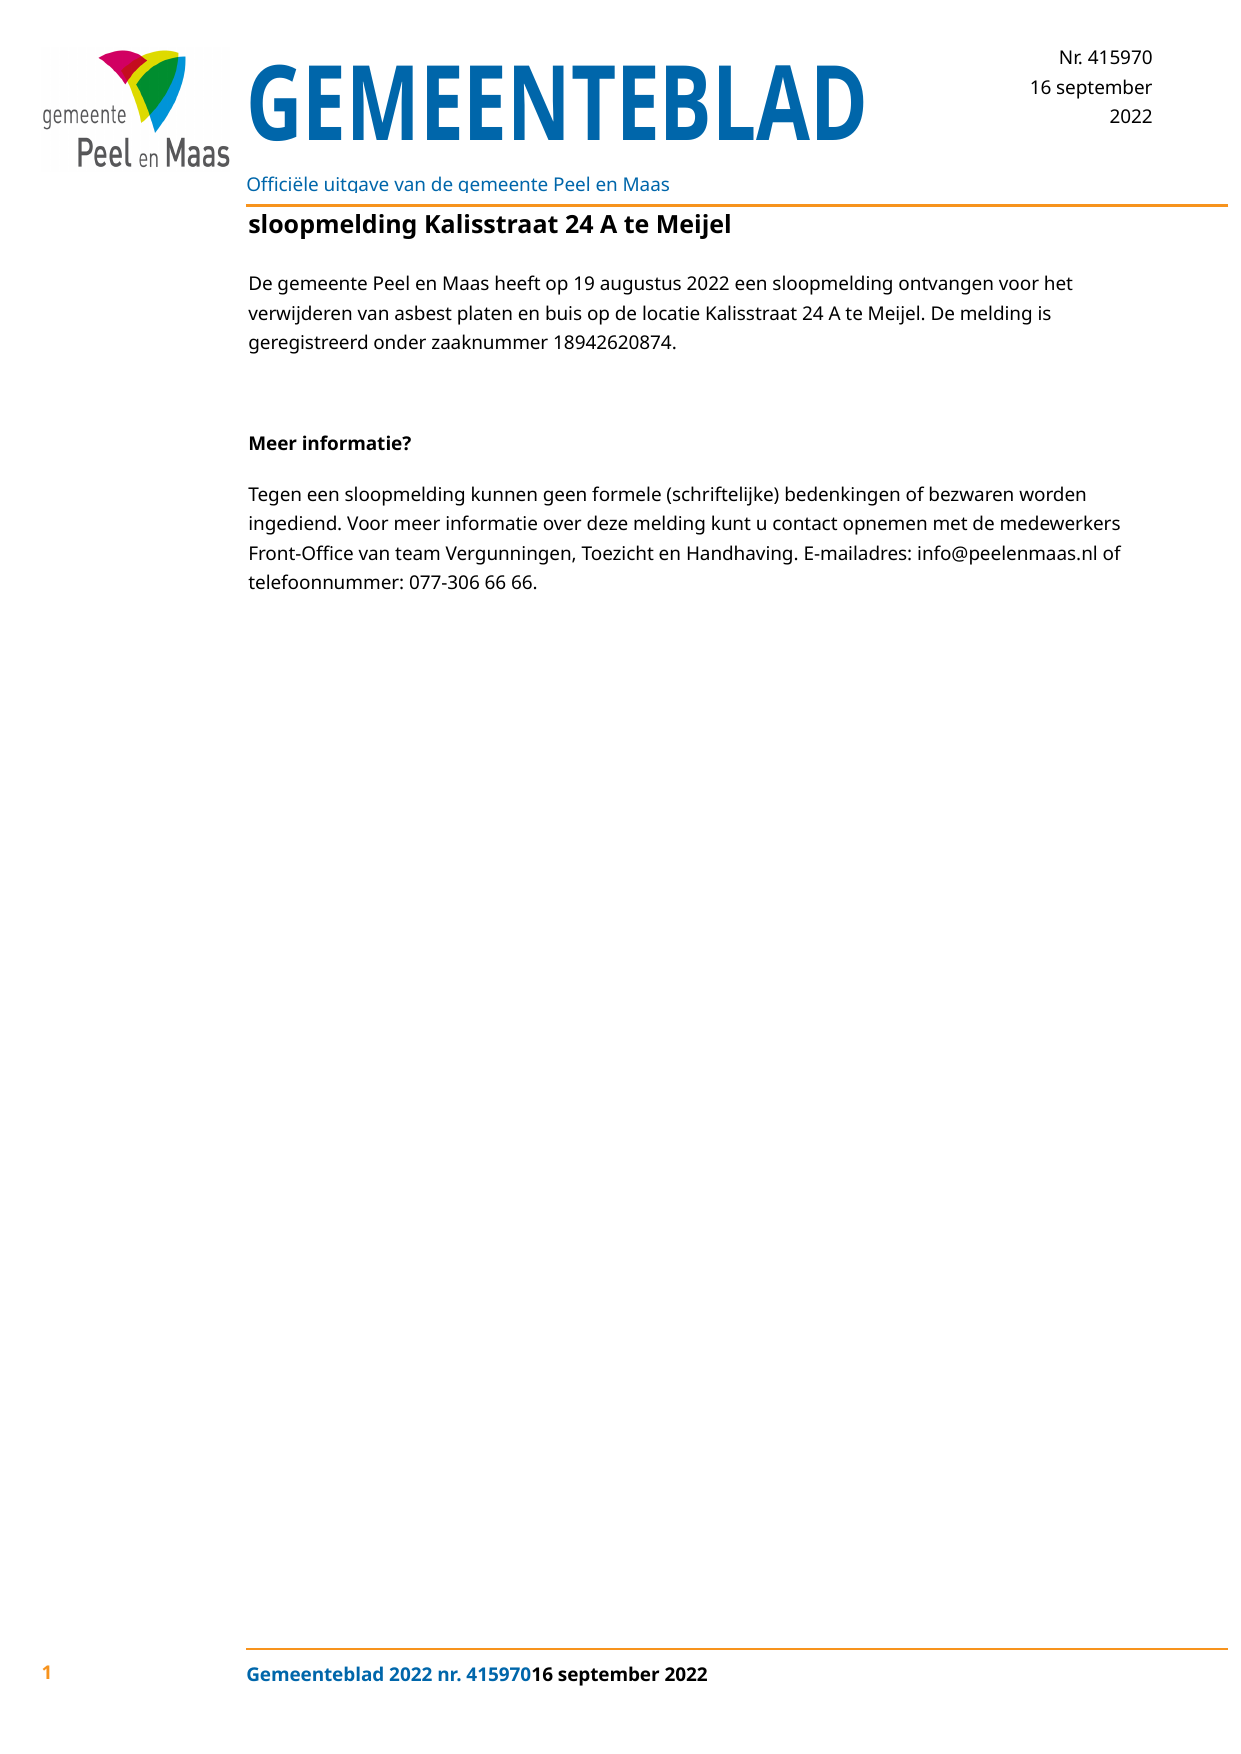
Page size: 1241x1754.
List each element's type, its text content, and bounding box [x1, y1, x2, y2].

text De gemeente Peel en Maas heeft op 19 augustus 2022 een sloopmelding ontvangen voor het verwijderen van asbest platen en buis op de locatie Kalisstraat 24 A te Meijel. De melding is geregistreerd onder zaaknummer 18942620874. [248, 270, 1152, 355]
picture [41, 47, 231, 172]
text Tegen een sloopmelding kunnen geen formele (schriftelijke) bedenkingen of bezwaren worden ingediend. Voor meer informatie over deze melding kunt u contact opnemen met de medewerkers Front-Office van team Vergunningen, Toezicht en Handhaving. E-mailadres: info@peelenmaas.nl of telefoonnummer: 077-306 66 66. [248, 481, 1152, 595]
text Meer informatie? [248, 430, 1152, 456]
text sloopmelding Kalisstraat 24 A te Meijel [248, 207, 1152, 241]
